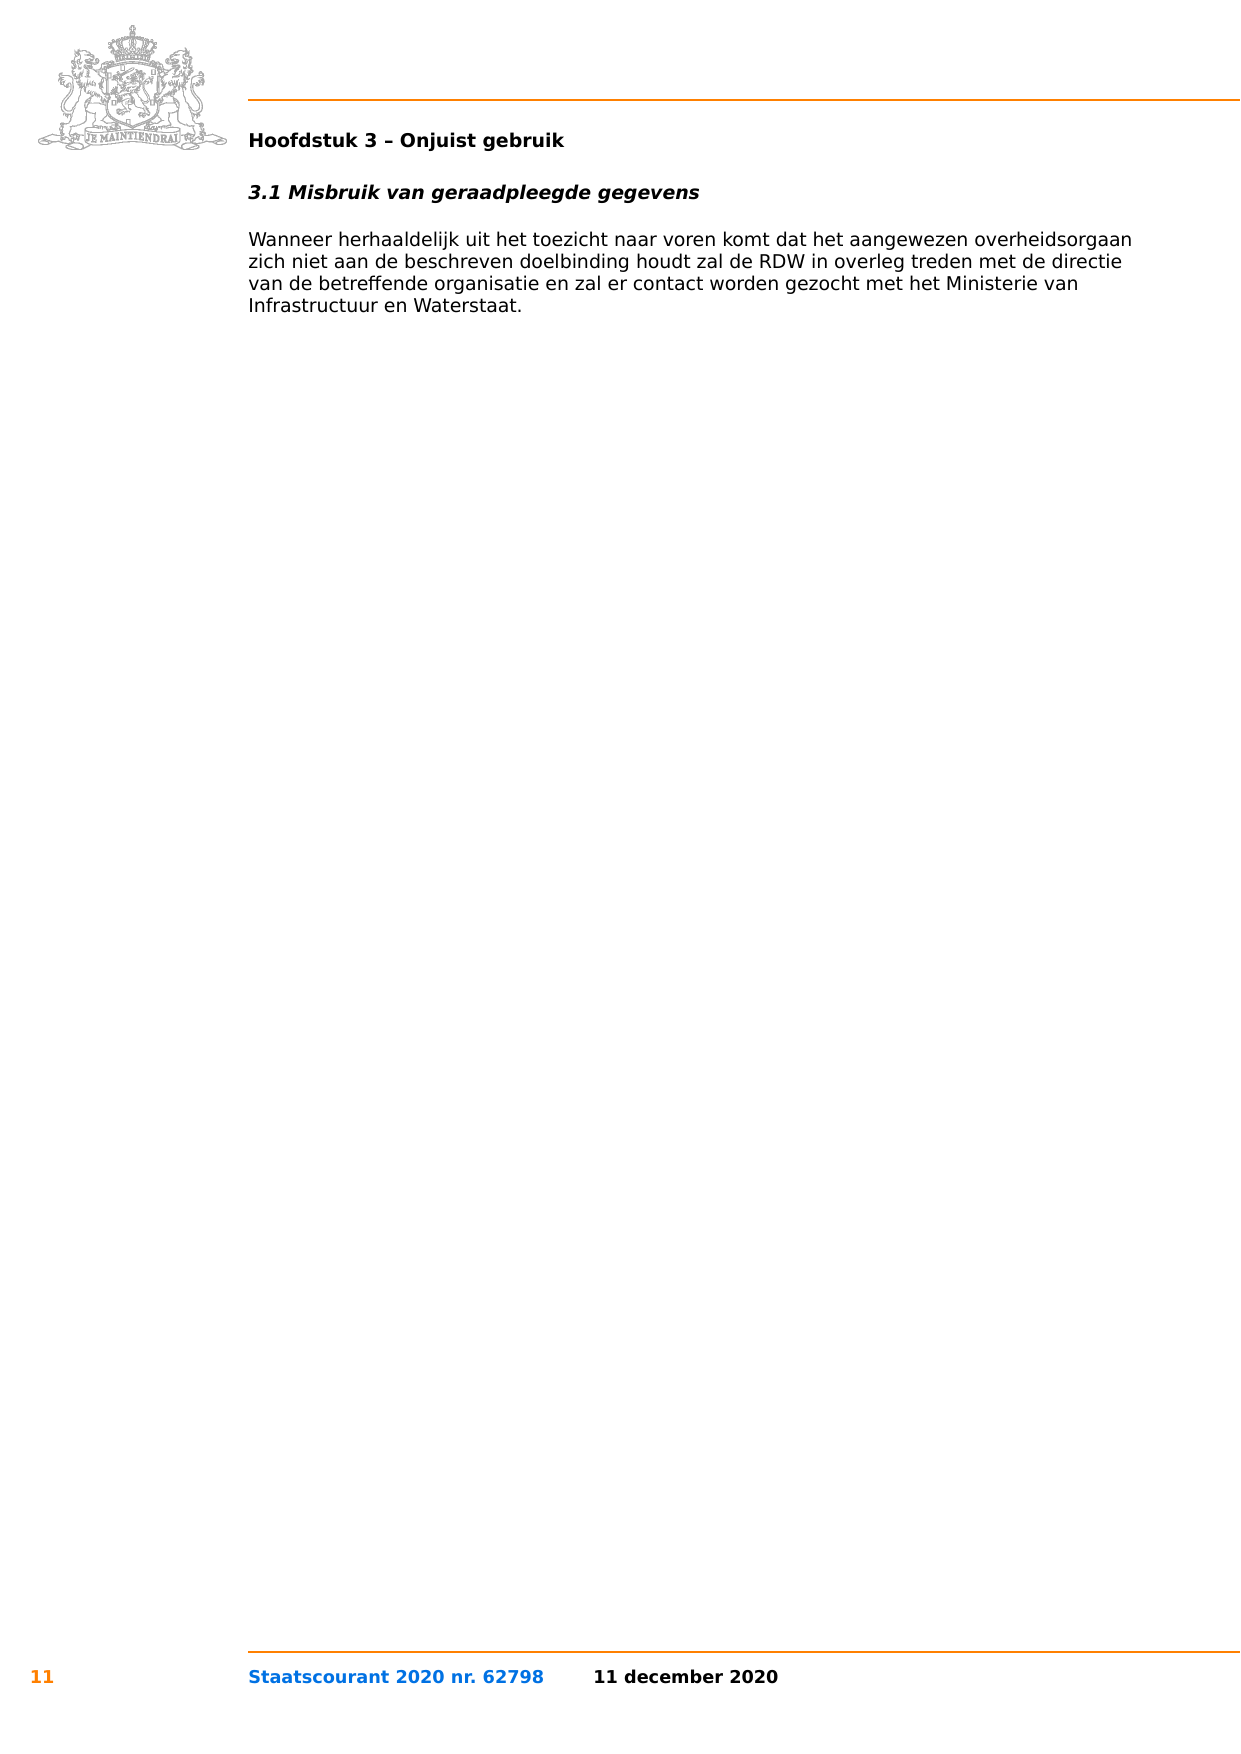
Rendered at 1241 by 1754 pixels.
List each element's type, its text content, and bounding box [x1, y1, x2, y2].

subtitle 3.1 Misbruik van geraadpleegde gegevens [248, 182, 1163, 204]
subtitle Hoofdstuk 3 – Onjuist gebruik [248, 130, 1163, 152]
picture [38, 25, 227, 150]
text Wanneer herhaaldelijk uit het toezicht naar voren komt dat het aangewezen overheidsorgaan zich niet aan de beschreven doelbinding houdt zal de RDW in overleg treden met de directie van de betreffende organisatie en zal er contact worden gezocht met het Ministerie van Infrastructuur en Waterstaat. [248, 229, 1163, 317]
